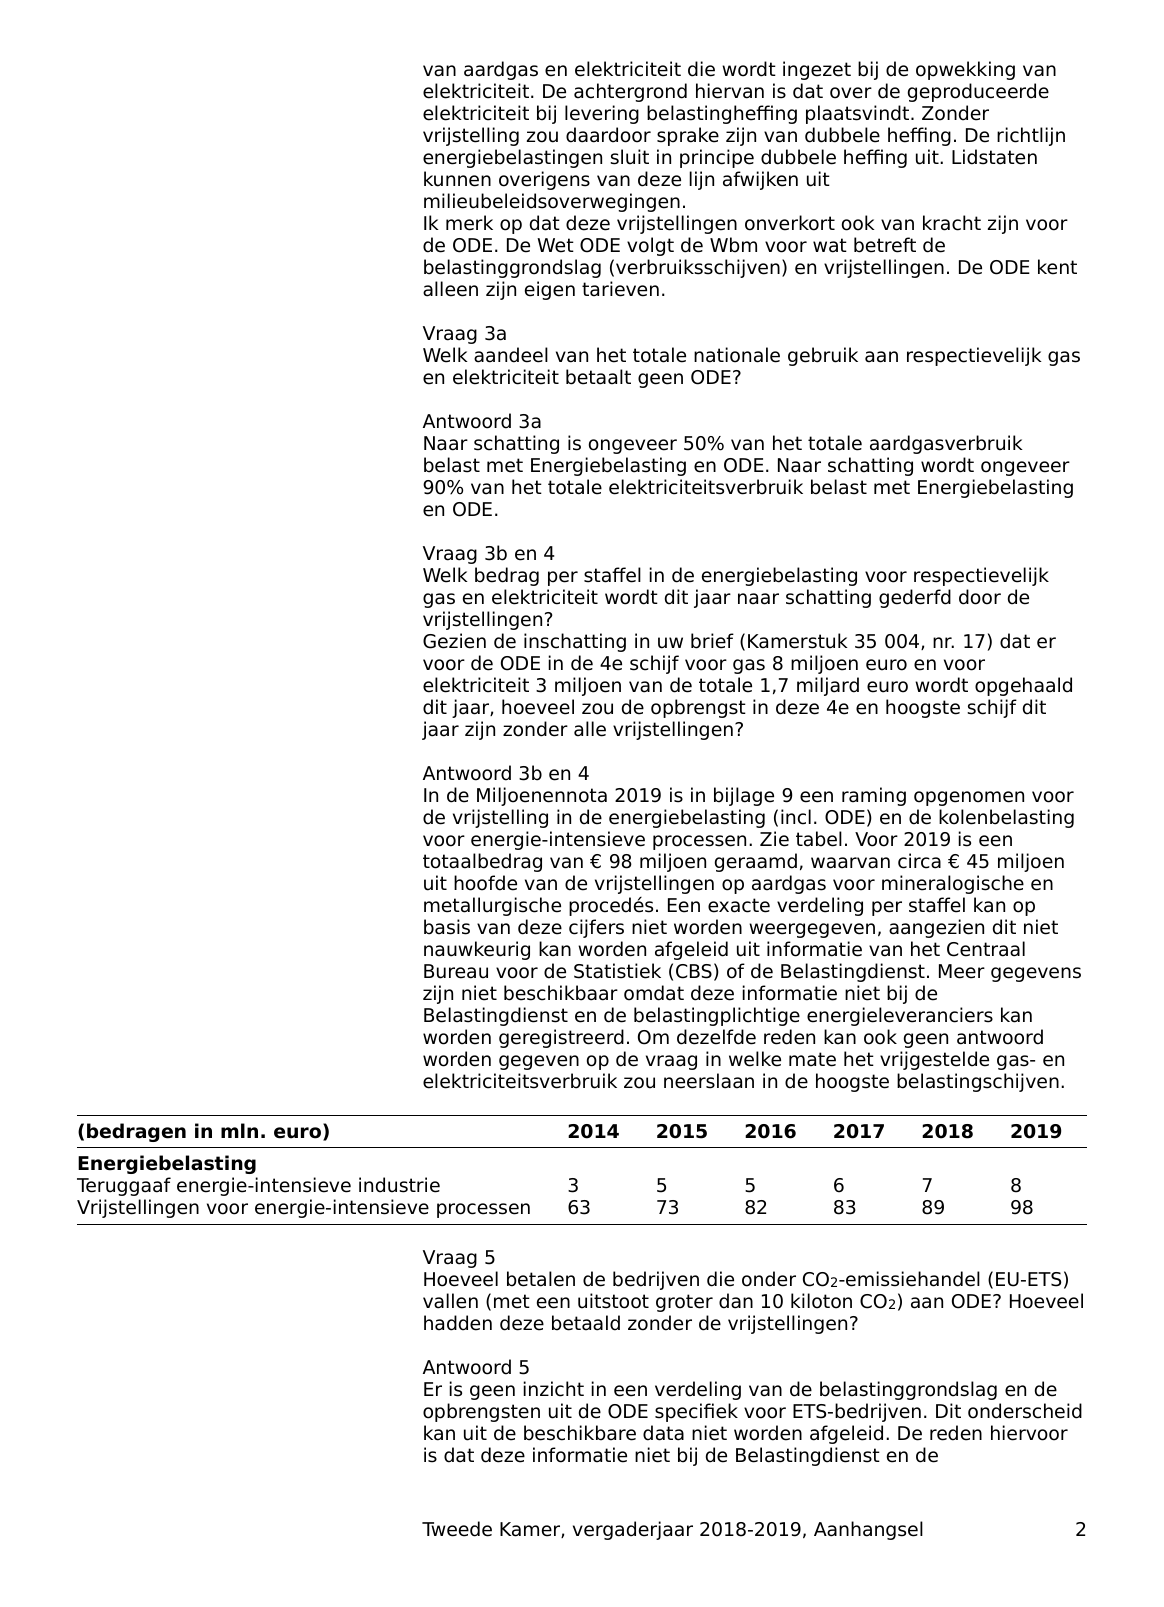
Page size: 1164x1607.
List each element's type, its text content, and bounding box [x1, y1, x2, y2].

text Hoeveel betalen de bedrijven die onder CO2-emissiehandel (EU-ETS) vallen (met een uitstoot groter dan 10 kiloton CO2) aan ODE? Hoeveel hadden deze betaald zonder de vrijstellingen? [422, 1269, 1087, 1335]
table_cell [1004, 1148, 1087, 1175]
table_cell 5 [650, 1175, 738, 1197]
table_cell Teruggaaf energie-intensieve industrie [77, 1175, 561, 1197]
table_cell 83 [827, 1197, 915, 1223]
table_header 2018 [915, 1116, 1004, 1147]
table_cell 8 [1004, 1175, 1087, 1197]
table_header 2014 [561, 1116, 649, 1147]
table_header 2016 [738, 1116, 827, 1147]
text Gezien de inschatting in uw brief (Kamerstuk 35 004, nr. 17) dat er voor de ODE in de 4e schijf voor gas 8 miljoen euro en voor elektriciteit 3 miljoen van de totale 1,7 miljard euro wordt opgehaald dit jaar, hoeveel zou de opbrengst in deze 4e en hoogste schijf dit jaar zijn zonder alle vrijstellingen? [422, 631, 1087, 741]
table_cell 5 [738, 1175, 827, 1197]
text Er is geen inzicht in een verdeling van de belastinggrondslag en de opbrengsten uit de ODE specifiek voor ETS-bedrijven. Dit onderscheid kan uit de beschikbare data niet worden afgeleid. De reden hiervoor is dat deze informatie niet bij de Belastingdienst en de [422, 1379, 1087, 1467]
table_cell 3 [561, 1175, 649, 1197]
text Naar schatting is ongeveer 50% van het totale aardgasverbruik belast met Energiebelasting en ODE. Naar schatting wordt ongeveer 90% van het totale elektriciteitsverbruik belast met Energiebelasting en ODE. [422, 433, 1087, 521]
text Antwoord 3a [422, 411, 1087, 433]
table_cell 89 [915, 1197, 1004, 1223]
table_cell [650, 1148, 738, 1175]
table_cell Vrijstellingen voor energie-intensieve processen [77, 1197, 561, 1223]
table_header (bedragen in mln. euro) [77, 1116, 561, 1147]
table_cell 82 [738, 1197, 827, 1223]
table_cell [827, 1148, 915, 1175]
table_cell 98 [1004, 1197, 1087, 1223]
text Vraag 3a [422, 323, 1087, 345]
text Antwoord 5 [422, 1357, 1087, 1379]
table_header 2017 [827, 1116, 915, 1147]
table_cell [915, 1148, 1004, 1175]
table_cell Energiebelasting [77, 1148, 561, 1175]
table_cell 6 [827, 1175, 915, 1197]
text Ik merk op dat deze vrijstellingen onverkort ook van kracht zijn voor de ODE. De Wet ODE volgt de Wbm voor wat betreft de belastinggrondslag (verbruiksschijven) en vrijstellingen. De ODE kent alleen zijn eigen tarieven. [422, 213, 1087, 301]
table_cell 73 [650, 1197, 738, 1223]
table_header 2015 [650, 1116, 738, 1147]
text Antwoord 3b en 4 [422, 763, 1087, 785]
text Welk aandeel van het totale nationale gebruik aan respectievelijk gas en elektriciteit betaalt geen ODE? [422, 345, 1087, 389]
table_header 2019 [1004, 1116, 1087, 1147]
text Vraag 5 [422, 1247, 1087, 1269]
text In de Miljoenennota 2019 is in bijlage 9 een raming opgenomen voor de vrijstelling in de energiebelasting (incl. ODE) en de kolenbelasting voor energie-intensieve processen. Zie tabel. Voor 2019 is een totaalbedrag van € 98 miljoen geraamd, waarvan circa € 45 miljoen uit hoofde van de vrijstellingen op aardgas voor mineralogische en metallurgische procedés. Een exacte verdeling per staffel kan op basis van deze cijfers niet worden weergegeven, aangezien dit niet nauwkeurig kan worden afgeleid uit informatie van het Centraal Bureau voor de Statistiek (CBS) of de Belastingdienst. Meer gegevens zijn niet beschikbaar omdat deze informatie niet bij de Belastingdienst en de belastingplichtige energieleveranciers kan worden geregistreerd. Om dezelfde reden kan ook geen antwoord worden gegeven op de vraag in welke mate het vrijgestelde gas- en elektriciteitsverbruik zou neerslaan in de hoogste belastingschijven. [422, 785, 1087, 1093]
text van aardgas en elektriciteit die wordt ingezet bij de opwekking van elektriciteit. De achtergrond hiervan is dat over de geproduceerde elektriciteit bij levering belastingheffing plaatsvindt. Zonder vrijstelling zou daardoor sprake zijn van dubbele heffing. De richtlijn energiebelastingen sluit in principe dubbele heffing uit. Lidstaten kunnen overigens van deze lijn afwijken uit milieubeleidsoverwegingen. [422, 59, 1087, 213]
text Welk bedrag per staffel in de energiebelasting voor respectievelijk gas en elektriciteit wordt dit jaar naar schatting gederfd door de vrijstellingen? [422, 565, 1087, 631]
text Vraag 3b en 4 [422, 543, 1087, 565]
table_cell [738, 1148, 827, 1175]
table_cell [561, 1148, 649, 1175]
table_cell 7 [915, 1175, 1004, 1197]
table_cell 63 [561, 1197, 649, 1223]
